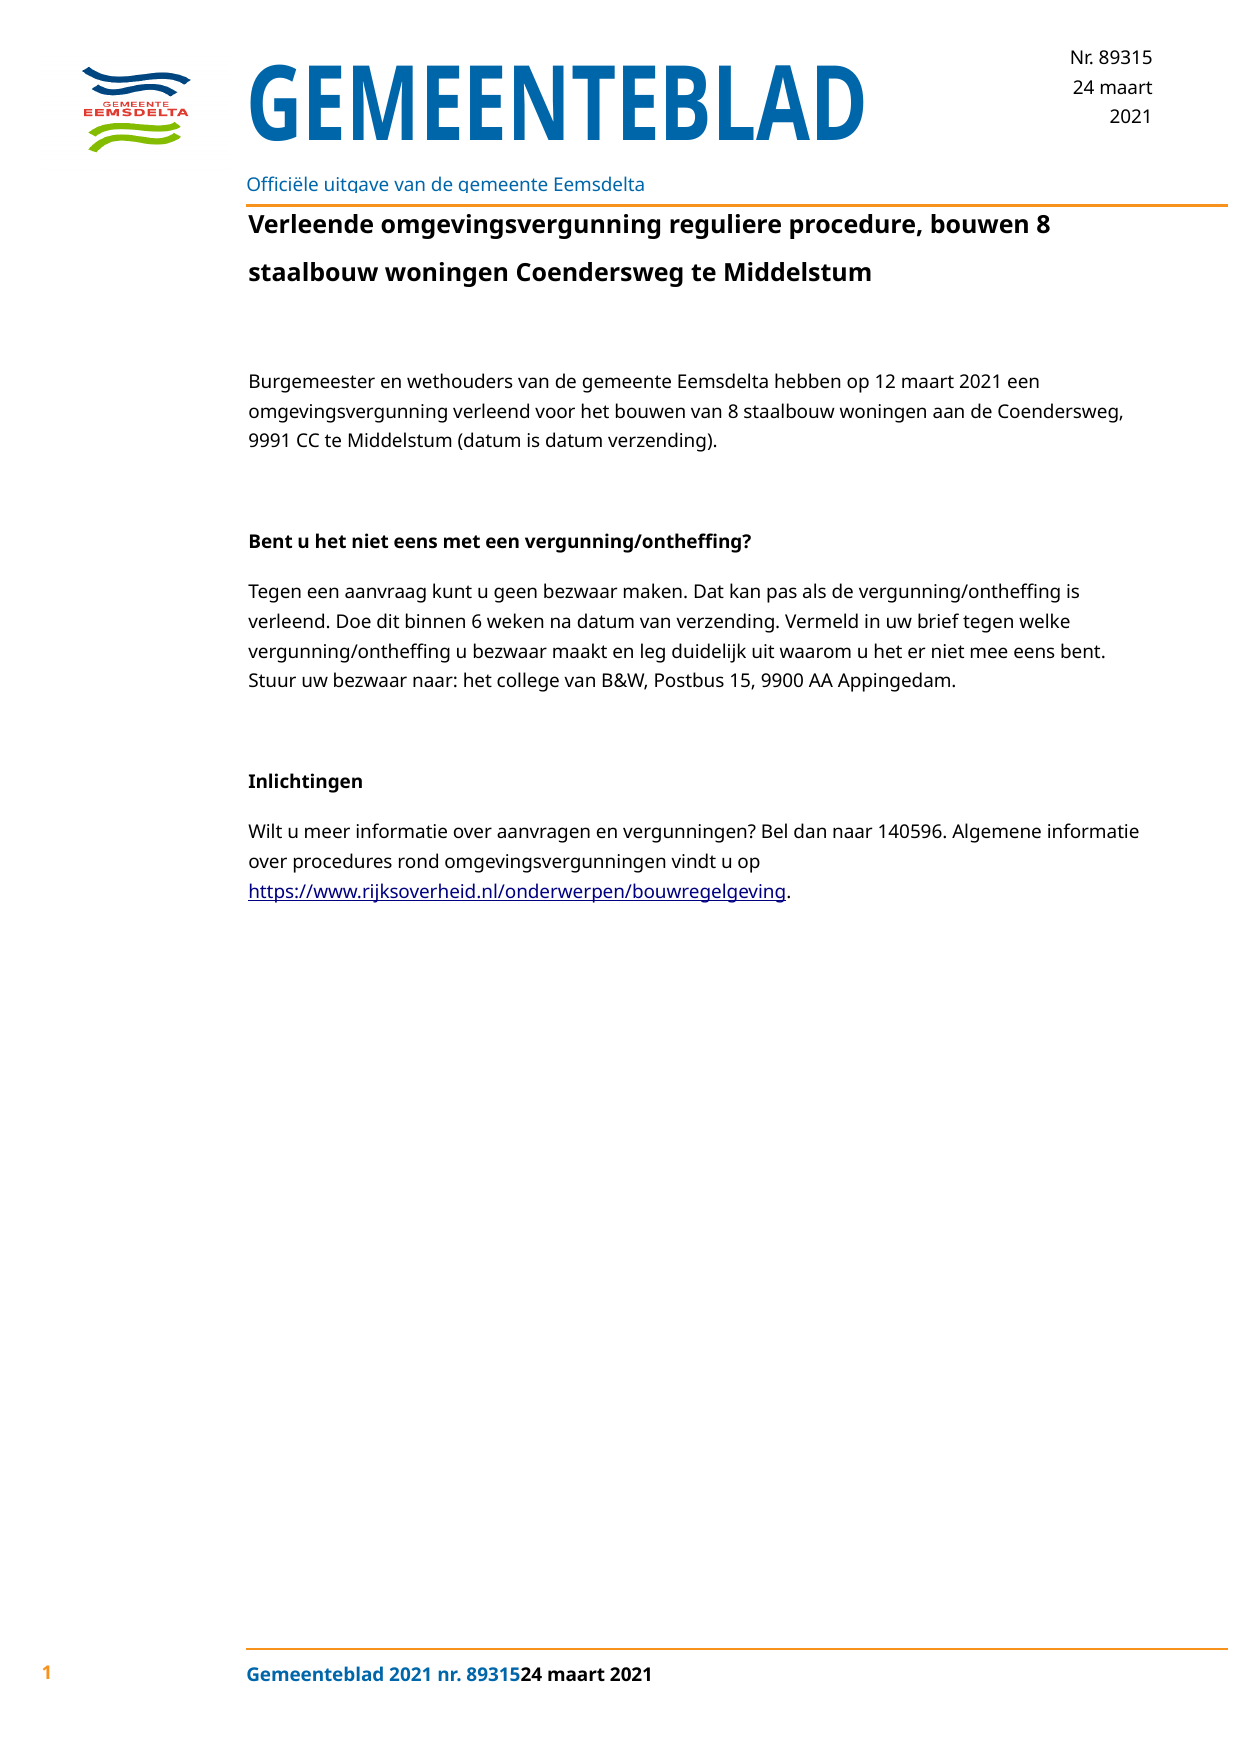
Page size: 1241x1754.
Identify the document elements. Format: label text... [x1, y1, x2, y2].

text Tegen een aanvraag kunt u geen bezwaar maken. Dat kan pas als de vergunning/ontheffing is verleend. Doe dit binnen 6 weken na datum van verzending. Vermeld in uw brief tegen welke vergunning/ontheffing u bezwaar maakt en leg duidelijk uit waarom u het er niet mee eens bent. Stuur uw bezwaar naar: het college van B&W, Postbus 15, 9900 AA Appingedam. [248, 579, 1152, 693]
text Verleende omgevingsvergunning reguliere procedure, bouwen 8 staalbouw woningen Coendersweg te Middelstum [248, 207, 1152, 288]
text Bent u het niet eens met een vergunning/ontheffing? [248, 528, 1152, 554]
text Wilt u meer informatie over aanvragen en vergunningen? Bel dan naar 140596. Algemene informatie over procedures rond omgevingsvergunningen vindt u op https://www.rijksoverheid.nl/onderwerpen/bouwregelgeving. [248, 819, 1152, 904]
text Burgemeester en wethouders van de gemeente Eemsdelta hebben op 12 maart 2021 een omgevingsvergunning verleend voor het bouwen van 8 staalbouw woningen aan de Coendersweg, 9991 CC te Middelstum (datum is datum verzending). [248, 368, 1152, 453]
text Inlichtingen [248, 768, 1152, 794]
picture [41, 47, 231, 172]
